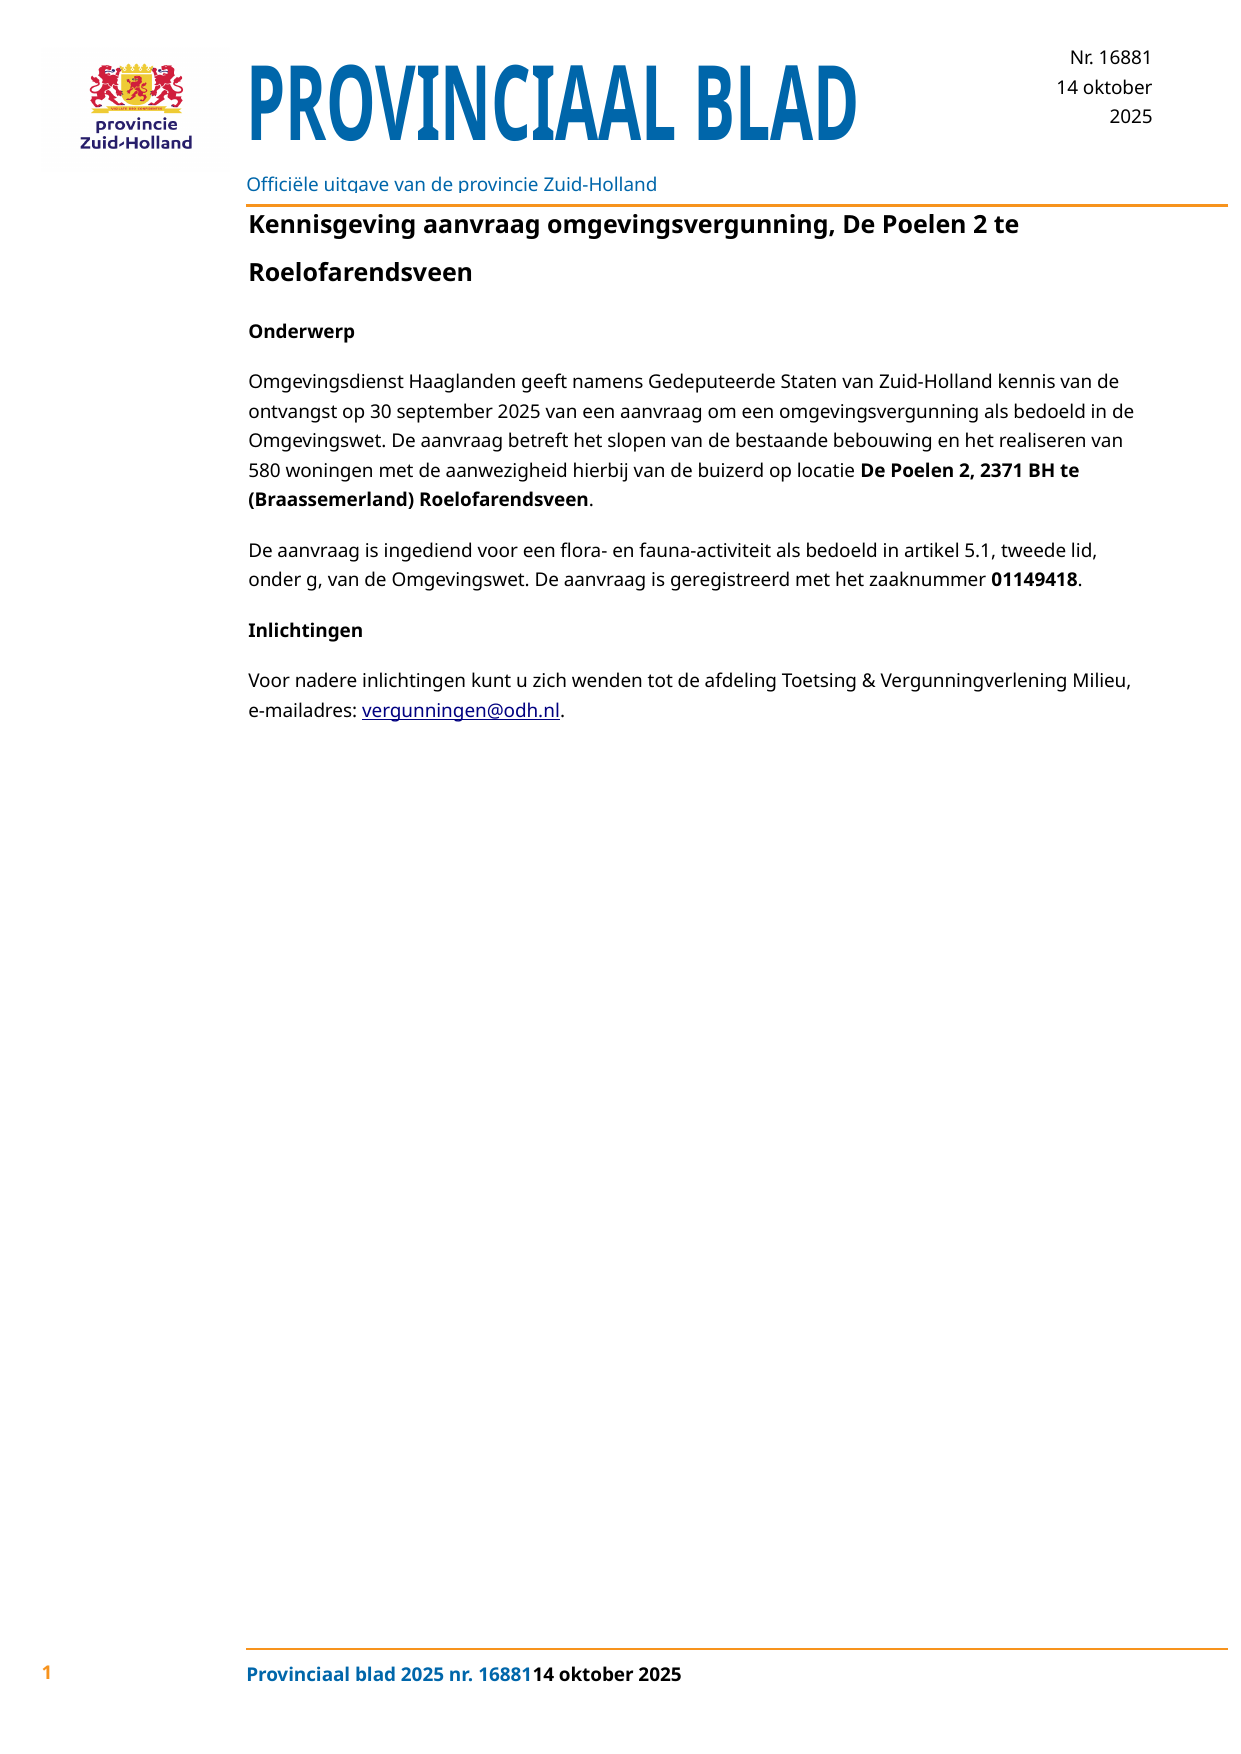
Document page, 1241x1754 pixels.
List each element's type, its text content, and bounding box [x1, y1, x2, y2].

text Omgevingsdienst Haaglanden geeft namens Gedeputeerde Staten van Zuid-Holland kennis van de ontvangst op 30 september 2025 van een aanvraag om een omgevingsvergunning als bedoeld in de Omgevingswet. De aanvraag betreft het slopen van de bestaande bebouwing en het realiseren van 580 woningen met de aanwezigheid hierbij van de buizerd op locatie De Poelen 2, 2371 BH te (Braassemerland) Roelofarendsveen. [248, 368, 1152, 512]
text Onderwerp [248, 318, 1152, 344]
text Inlichtingen [248, 617, 1152, 643]
text Voor nadere inlichtingen kunt u zich wenden tot de afdeling Toetsing & Vergunningverlening Milieu, e-mailadres: vergunningen@odh.nl. [248, 667, 1152, 723]
picture [41, 47, 231, 172]
text Kennisgeving aanvraag omgevingsvergunning, De Poelen 2 te Roelofarendsveen [248, 207, 1152, 288]
text De aanvraag is ingediend voor een flora- en fauna-activiteit als bedoeld in artikel 5.1, tweede lid, onder g, van de Omgevingswet. De aanvraag is geregistreerd met het zaaknummer 01149418. [248, 537, 1152, 592]
